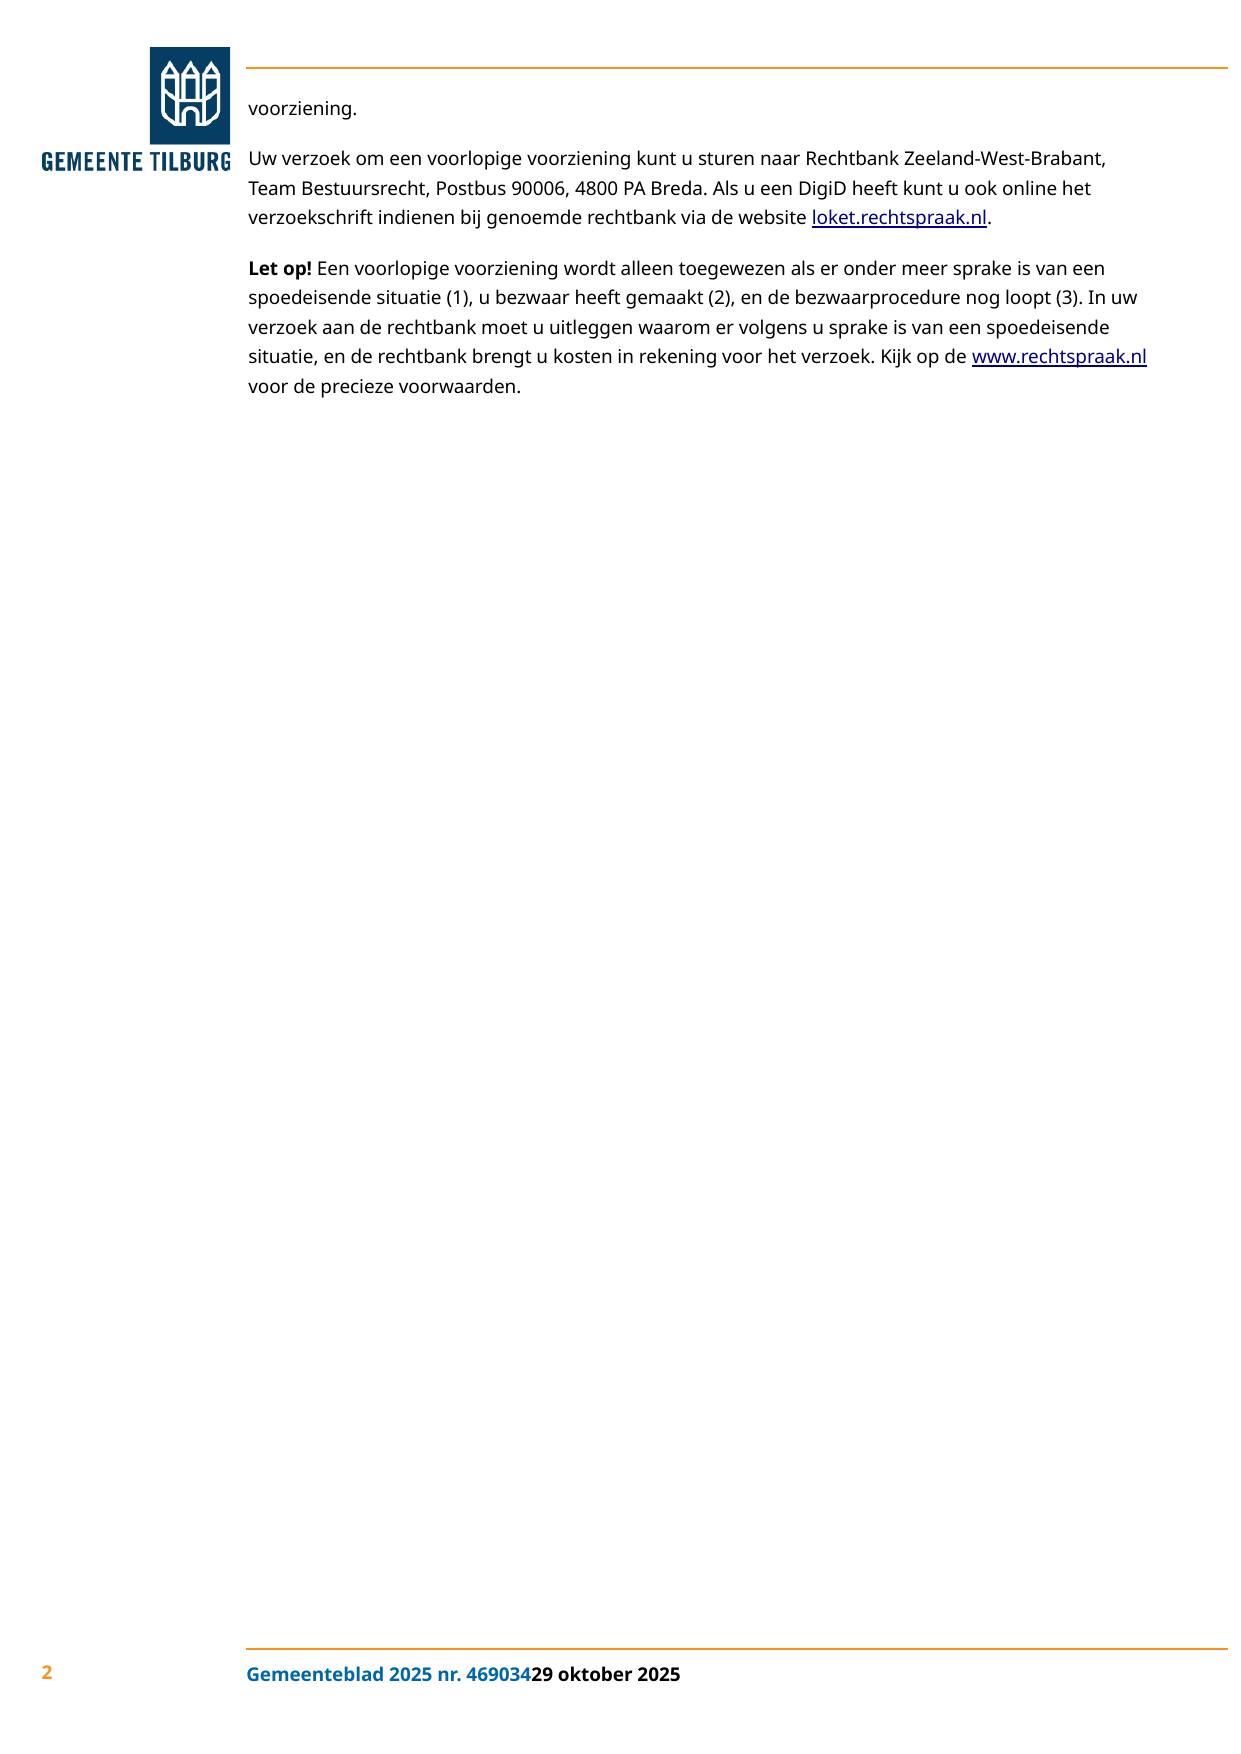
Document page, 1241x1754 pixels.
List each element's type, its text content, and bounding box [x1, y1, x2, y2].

text voorziening. [248, 95, 1152, 121]
text Uw verzoek om een voorlopige voorziening kunt u sturen naar Rechtbank Zeeland-West-Brabant, Team Bestuursrecht, Postbus 90006, 4800 PA Breda. Als u een DigiD heeft kunt u ook online het verzoekschrift indienen bij genoemde rechtbank via de website loket.rechtspraak.nl. [248, 145, 1152, 230]
picture [41, 47, 231, 172]
text Let op! Een voorlopige voorziening wordt alleen toegewezen als er onder meer sprake is van een spoedeisende situatie (1), u bezwaar heeft gemaakt (2), en de bezwaarprocedure nog loopt (3). In uw verzoek aan de rechtbank moet u uitleggen waarom er volgens u sprake is van een spoedeisende situatie, en de rechtbank brengt u kosten in rekening voor het verzoek. Kijk op de www.rechtspraak.nl voor de precieze voorwaarden. [248, 255, 1152, 399]
